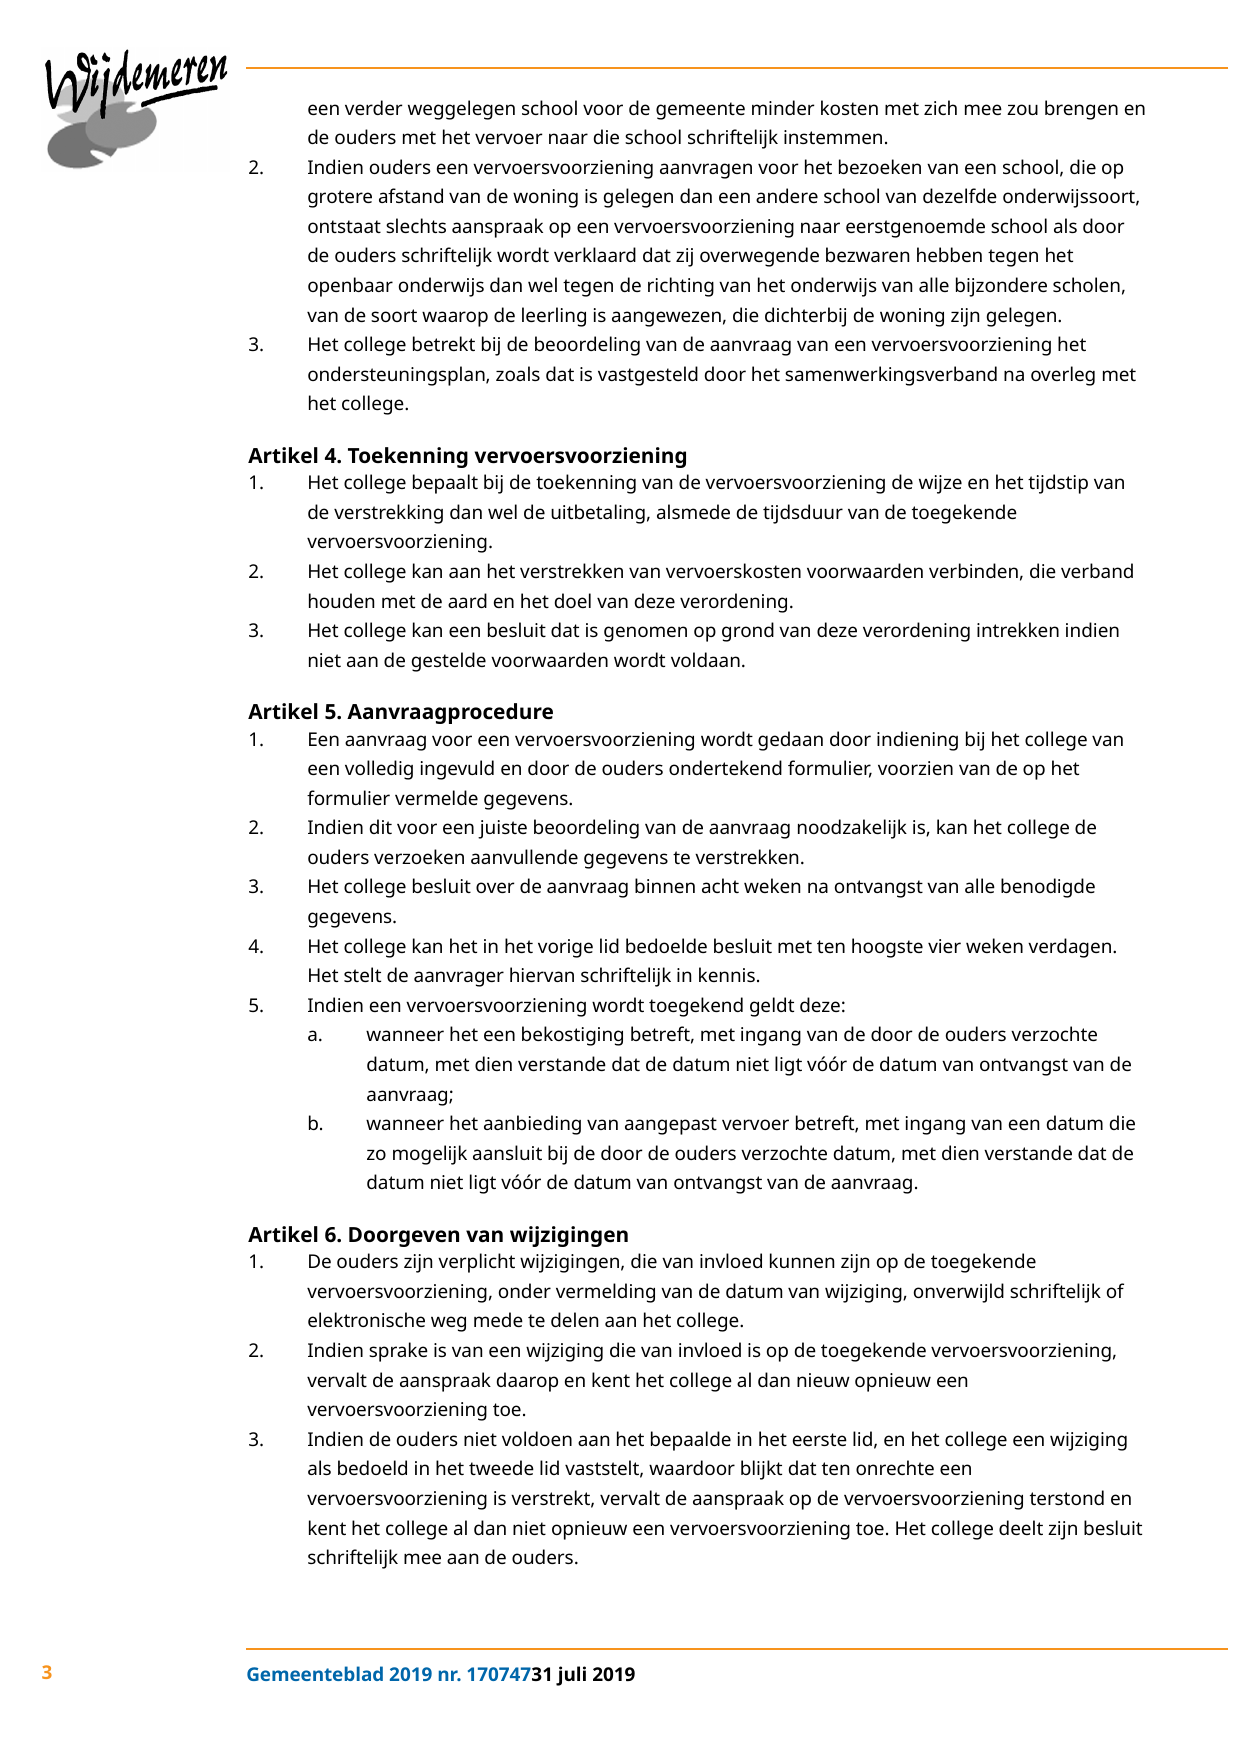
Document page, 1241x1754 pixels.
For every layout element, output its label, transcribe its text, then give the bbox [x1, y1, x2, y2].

list Het college kan aan het verstrekken van vervoerskosten voorwaarden verbinden, die verband houden met de aard en het doel van deze verordening. [248, 558, 1152, 613]
list Het college kan het in het vorige lid bedoelde besluit met ten hoogste vier weken verdagen. Het stelt de aanvrager hiervan schriftelijk in kennis. [248, 933, 1152, 988]
list wanneer het aanbieding van aangepast vervoer betreft, met ingang van een datum die zo mogelijk aansluit bij de door de ouders verzochte datum, met dien verstande dat de datum niet ligt vóór de datum van ontvangst van de aanvraag. [307, 1110, 1152, 1195]
list Het college kan een besluit dat is genomen op grond van deze verordening intrekken indien niet aan de gestelde voorwaarden wordt voldaan. [248, 617, 1152, 673]
list Het college besluit over de aanvraag binnen acht weken na ontvangst van alle benodigde gegevens. [248, 874, 1152, 929]
text Artikel 6. Doorgeven van wijzigingen [248, 1220, 1152, 1248]
list Het college bepaalt bij de toekenning van de vervoersvoorziening de wijze en het tijdstip van de verstrekking dan wel de uitbetaling, alsmede de tijdsduur van de toegekende vervoersvoorziening. [248, 469, 1152, 554]
list Het college betrekt bij de beoordeling van de aanvraag van een vervoersvoorziening het ondersteuningsplan, zoals dat is vastgesteld door het samenwerkingsverband na overleg met het college. [248, 331, 1152, 416]
list wanneer het een bekostiging betreft, met ingang van de door de ouders verzochte datum, met dien verstande dat de datum niet ligt vóór de datum van ontvangst van de aanvraag; [307, 1022, 1152, 1107]
text Artikel 5. Aanvraagprocedure [248, 697, 1152, 726]
list Indien dit voor een juiste beoordeling van de aanvraag noodzakelijk is, kan het college de ouders verzoeken aanvullende gegevens te verstrekken. [248, 814, 1152, 870]
list Indien ouders een vervoersvoorziening aanvragen voor het bezoeken van een school, die op grotere afstand van de woning is gelegen dan een andere school van dezelfde onderwijssoort, ontstaat slechts aanspraak op een vervoersvoorziening naar eerstgenoemde school als door de ouders schriftelijk wordt verklaard dat zij overwegende bezwaren hebben tegen het openbaar onderwijs dan wel tegen de richting van het onderwijs van alle bijzondere scholen, van de soort waarop de leerling is aangewezen, die dichterbij de woning zijn gelegen. [248, 154, 1152, 328]
text Artikel 4. Toekenning vervoersvoorziening [248, 441, 1152, 469]
list Indien sprake is van een wijziging die van invloed is op de toegekende vervoersvoorziening, vervalt de aanspraak daarop en kent het college al dan nieuw opnieuw een vervoersvoorziening toe. [248, 1337, 1152, 1422]
picture [41, 47, 231, 172]
list Indien een vervoersvoorziening wordt toegekend geldt deze: [248, 992, 1152, 1018]
list Een aanvraag voor een vervoersvoorziening wordt gedaan door indiening bij het college van een volledig ingevuld en door de ouders ondertekend formulier, voorzien van de op het formulier vermelde gegevens. [248, 726, 1152, 811]
list De ouders zijn verplicht wijzigingen, die van invloed kunnen zijn op de toegekende vervoersvoorziening, onder vermelding van de datum van wijziging, onverwijld schriftelijk of elektronische weg mede te delen aan het college. [248, 1248, 1152, 1333]
list Indien de ouders niet voldoen aan het bepaalde in het eerste lid, en het college een wijziging als bedoeld in het tweede lid vaststelt, waardoor blijkt dat ten onrechte een vervoersvoorziening is verstrekt, vervalt de aanspraak op de vervoersvoorziening terstond en kent het college al dan niet opnieuw een vervoersvoorziening toe. Het college deelt zijn besluit schriftelijk mee aan de ouders. [248, 1426, 1152, 1570]
list een verder weggelegen school voor de gemeente minder kosten met zich mee zou brengen en de ouders met het vervoer naar die school schriftelijk instemmen. [248, 95, 1152, 150]
